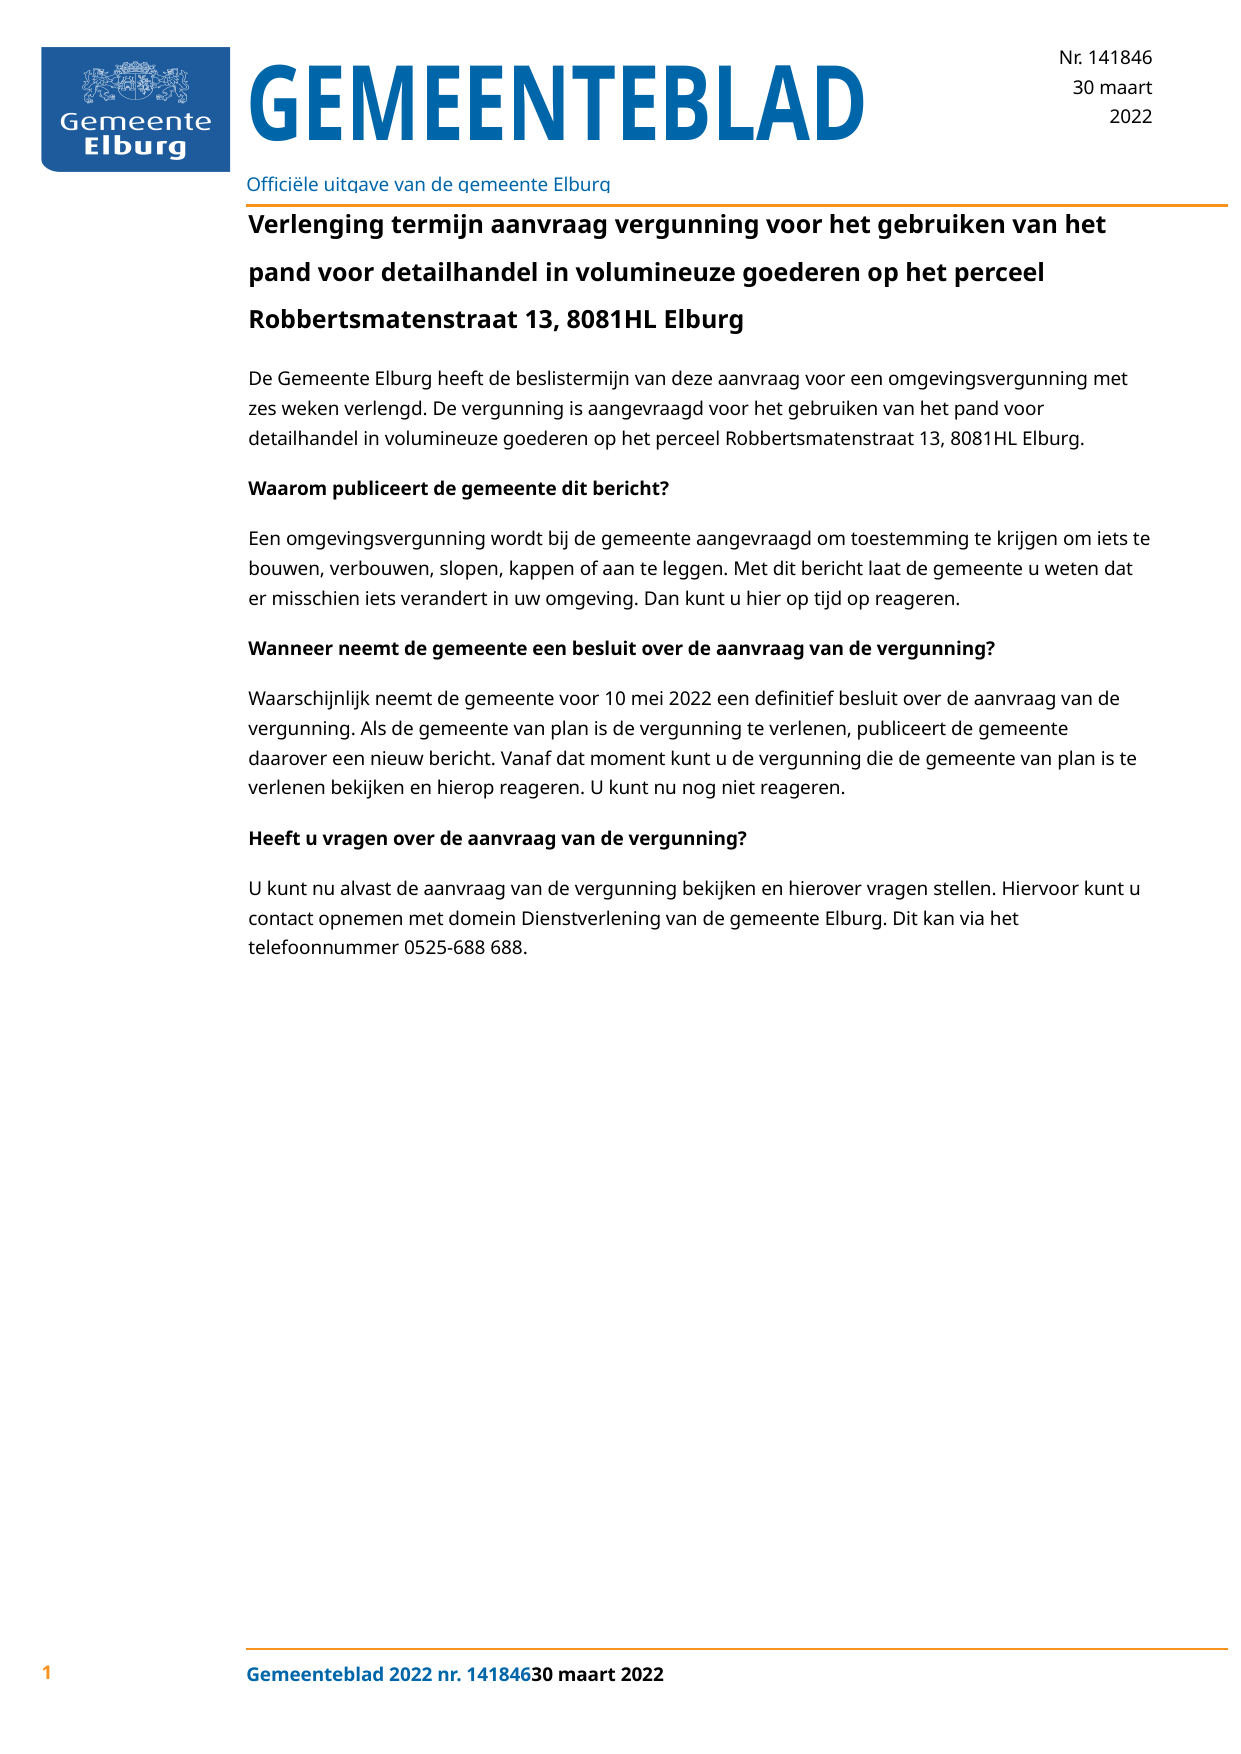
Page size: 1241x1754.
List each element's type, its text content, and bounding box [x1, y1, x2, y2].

text Heeft u vragen over de aanvraag van de vergunning? [248, 825, 1152, 850]
text Waarschijnlijk neemt de gemeente voor 10 mei 2022 een definitief besluit over de aanvraag van de vergunning. Als de gemeente van plan is de vergunning te verlenen, publiceert de gemeente daarover een nieuw bericht. Vanaf dat moment kunt u de vergunning die de gemeente van plan is te verlenen bekijken en hierop reageren. U kunt nu nog niet reageren. [248, 686, 1152, 800]
text Verlenging termijn aanvraag vergunning voor het gebruiken van het pand voor detailhandel in volumineuze goederen op het perceel Robbertsmatenstraat 13, 8081HL Elburg [248, 207, 1152, 336]
text Wanneer neemt de gemeente een besluit over de aanvraag van de vergunning? [248, 635, 1152, 661]
text Een omgevingsvergunning wordt bij de gemeente aangevraagd om toestemming te krijgen om iets te bouwen, verbouwen, slopen, kappen of aan te leggen. Met dit bericht laat de gemeente u weten dat er misschien iets verandert in uw omgeving. Dan kunt u hier op tijd op reageren. [248, 526, 1152, 610]
text U kunt nu alvast de aanvraag van de vergunning bekijken en hierover vragen stellen. Hiervoor kunt u contact opnemen met domein Dienstverlening van de gemeente Elburg. Dit kan via het telefoonnummer 0525-688 688. [248, 875, 1152, 960]
text De Gemeente Elburg heeft de beslistermijn van deze aanvraag voor een omgevingsvergunning met zes weken verlengd. De vergunning is aangevraagd voor het gebruiken van het pand voor detailhandel in volumineuze goederen op het perceel Robbertsmatenstraat 13, 8081HL Elburg. [248, 366, 1152, 450]
picture [41, 47, 231, 172]
text Waarom publiceert de gemeente dit bericht? [248, 475, 1152, 501]
